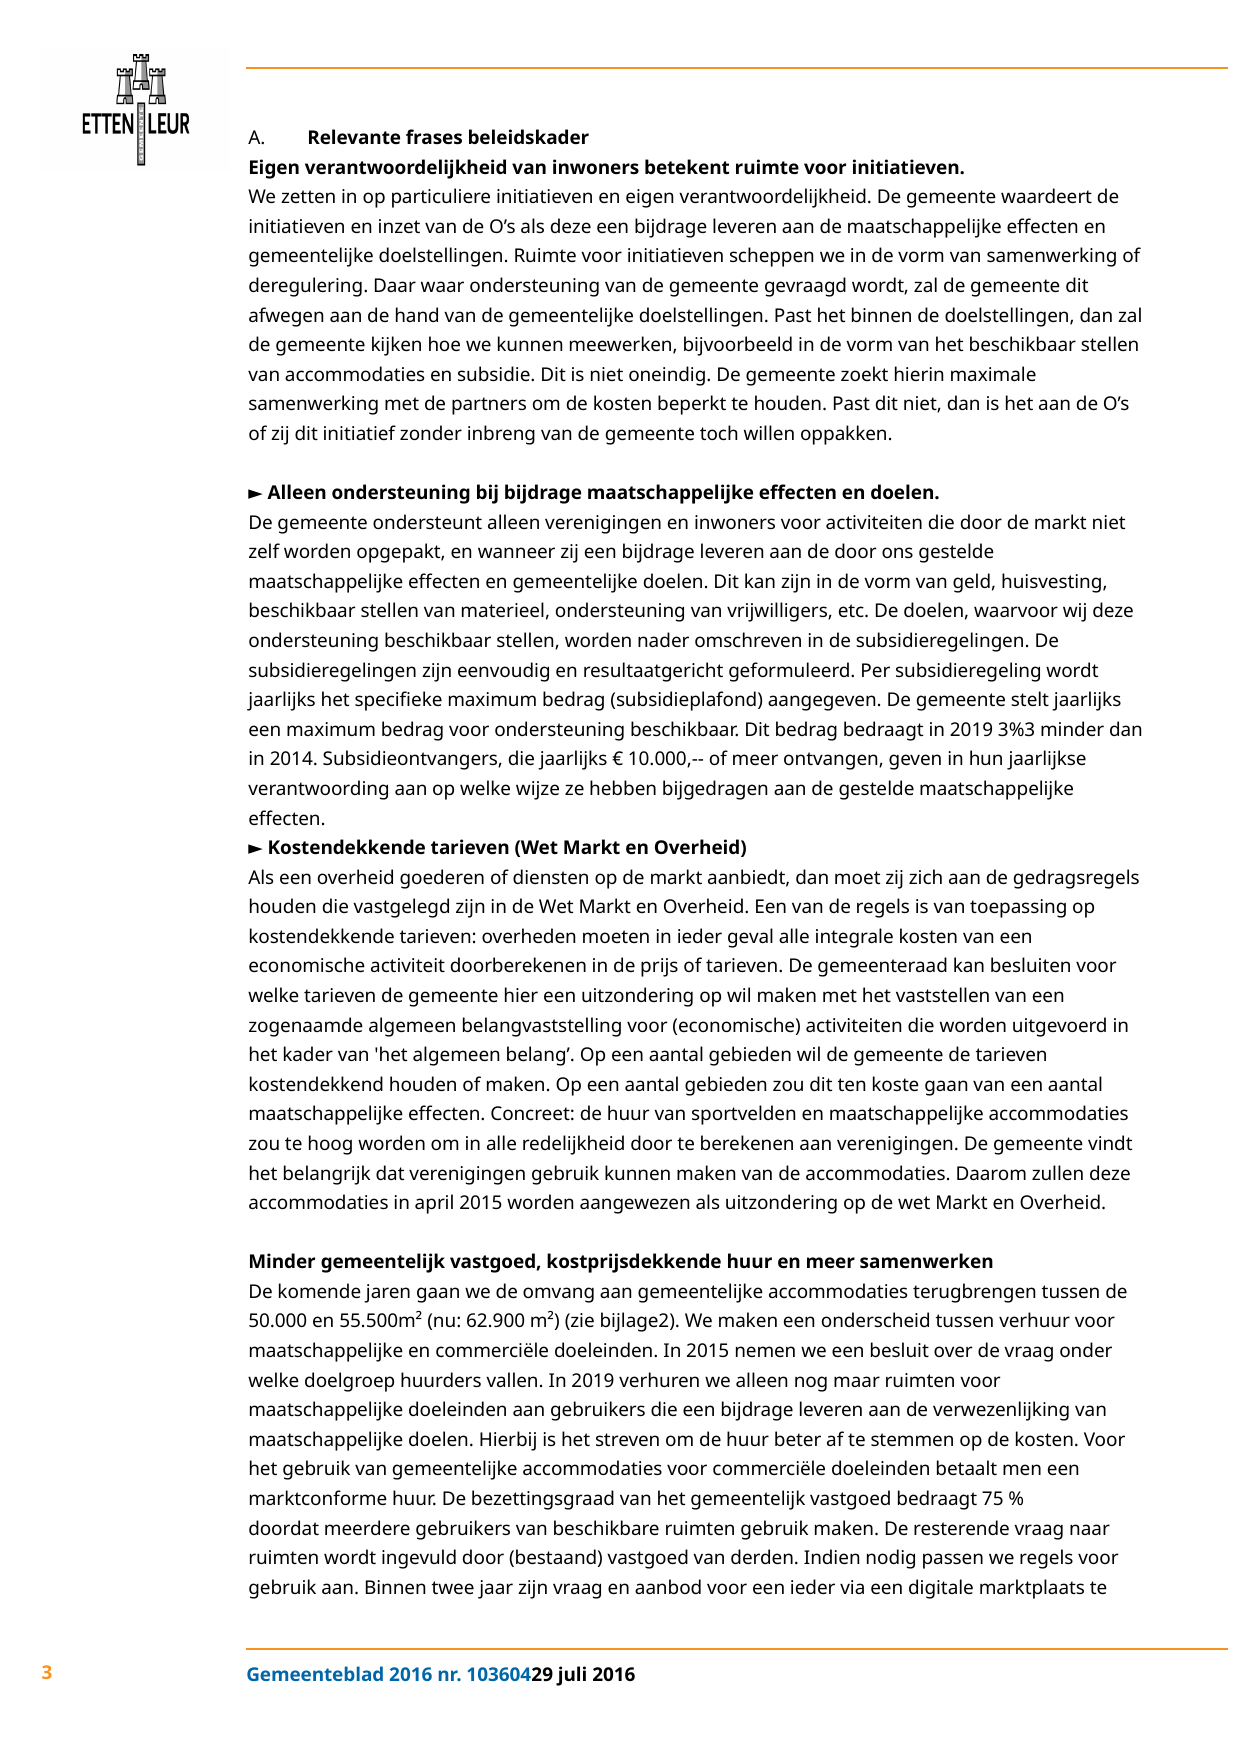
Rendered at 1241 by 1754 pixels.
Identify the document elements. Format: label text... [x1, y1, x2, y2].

text jaarlijks het specifieke maximum bedrag (subsidieplafond) aangegeven. De gemeente stelt jaarlijks [248, 686, 1152, 712]
text economische activiteit doorberekenen in de prijs of tarieven. De gemeenteraad kan besluiten voor [248, 953, 1152, 978]
text welke doelgroep huurders vallen. In 2019 verhuren we alleen nog maar ruimten voor [248, 1367, 1152, 1393]
text ► Alleen ondersteuning bij bijdrage maatschappelijke effecten en doelen. [248, 479, 1152, 505]
text het gebruik van gemeentelijke accommodaties voor commerciële doeleinden betaalt men een [248, 1456, 1152, 1481]
picture [41, 47, 231, 172]
text de gemeente kijken hoe we kunnen meewerken, bijvoorbeeld in de vorm van het beschikbaar stellen [248, 331, 1152, 357]
text We zetten in op particuliere initiatieven en eigen verantwoordelijkheid. De gemeente waardeert de [248, 183, 1152, 209]
text welke tarieven de gemeente hier een uitzondering op wil maken met het vaststellen van een [248, 982, 1152, 1008]
text het kader van 'het algemeen belang’. Op een aantal gebieden wil de gemeente de tarieven [248, 1041, 1152, 1067]
text ► Kostendekkende tarieven (Wet Markt en Overheid) [248, 834, 1152, 860]
text deregulering. Daar waar ondersteuning van de gemeente gevraagd wordt, zal de gemeente dit [248, 272, 1152, 298]
text beschikbaar stellen van materieel, ondersteuning van vrijwilligers, etc. De doelen, waarvoor wij deze [248, 598, 1152, 623]
text verantwoording aan op welke wijze ze hebben bijgedragen aan de gestelde maatschappelijke [248, 775, 1152, 801]
text Minder gemeentelijk vastgoed, kostprijsdekkende huur en meer samenwerken [248, 1248, 1152, 1274]
text kostendekkende tarieven: overheden moeten in ieder geval alle integrale kosten van een [248, 923, 1152, 949]
text of zij dit initiatief zonder inbreng van de gemeente toch willen oppakken. [248, 420, 1152, 446]
text gemeentelijke doelstellingen. Ruimte voor initiatieven scheppen we in de vorm van samenwerking of [248, 243, 1152, 268]
text gebruik aan. Binnen twee jaar zijn vraag en aanbod voor een ieder via een digitale marktplaats te [248, 1574, 1152, 1600]
text subsidieregelingen zijn eenvoudig en resultaatgericht geformuleerd. Per subsidieregeling wordt [248, 657, 1152, 683]
text het belangrijk dat verenigingen gebruik kunnen maken van de accommodaties. Daarom zullen deze [248, 1160, 1152, 1186]
text samenwerking met de partners om de kosten beperkt te houden. Past dit niet, dan is het aan de O’s [248, 391, 1152, 416]
text van accommodaties en subsidie. Dit is niet oneindig. De gemeente zoekt hierin maximale [248, 361, 1152, 387]
text marktconforme huur. De bezettingsgraad van het gemeentelijk vastgoed bedraagt 75 % [248, 1485, 1152, 1511]
text accommodaties in april 2015 worden aangewezen als uitzondering op de wet Markt en Overheid. [248, 1189, 1152, 1215]
text ondersteuning beschikbaar stellen, worden nader omschreven in de subsidieregelingen. De [248, 627, 1152, 653]
text Als een overheid goederen of diensten op de markt aanbiedt, dan moet zij zich aan de gedragsregels [248, 864, 1152, 890]
text maatschappelijke effecten en gemeentelijke doelen. Dit kan zijn in de vorm van geld, huisvesting, [248, 568, 1152, 594]
text in 2014. Subsidieontvangers, die jaarlijks € 10.000,-- of meer ontvangen, geven in hun jaarlijkse [248, 746, 1152, 771]
text kostendekkend houden of maken. Op een aantal gebieden zou dit ten koste gaan van een aantal [248, 1071, 1152, 1097]
text 50.000 en 55.500m² (nu: 62.900 m²) (zie bijlage2). We maken een onderscheid tussen verhuur voor [248, 1308, 1152, 1333]
text houden die vastgelegd zijn in de Wet Markt en Overheid. Een van de regels is van toepassing op [248, 893, 1152, 919]
text De komende jaren gaan we de omvang aan gemeentelijke accommodaties terugbrengen tussen de [248, 1278, 1152, 1304]
text zou te hoog worden om in alle redelijkheid door te berekenen aan verenigingen. De gemeente vindt [248, 1130, 1152, 1156]
text zelf worden opgepakt, en wanneer zij een bijdrage leveren aan de door ons gestelde [248, 538, 1152, 564]
text maatschappelijke doeleinden aan gebruikers die een bijdrage leveren aan de verwezenlijking van [248, 1396, 1152, 1422]
list Relevante frases beleidskader [248, 124, 1152, 150]
text maatschappelijke doelen. Hierbij is het streven om de huur beter af te stemmen op de kosten. Voor [248, 1426, 1152, 1452]
text initiatieven en inzet van de O’s als deze een bijdrage leveren aan de maatschappelijke effecten en [248, 213, 1152, 239]
text afwegen aan de hand van de gemeentelijke doelstellingen. Past het binnen de doelstellingen, dan zal [248, 302, 1152, 328]
text een maximum bedrag voor ondersteuning beschikbaar. Dit bedrag bedraagt in 2019 3%3 minder dan [248, 716, 1152, 742]
text De gemeente ondersteunt alleen verenigingen en inwoners voor activiteiten die door de markt niet [248, 509, 1152, 535]
text maatschappelijke en commerciële doeleinden. In 2015 nemen we een besluit over de vraag onder [248, 1337, 1152, 1363]
text doordat meerdere gebruikers van beschikbare ruimten gebruik maken. De resterende vraag naar [248, 1515, 1152, 1541]
text effecten. [248, 805, 1152, 831]
text Eigen verantwoordelijkheid van inwoners betekent ruimte voor initiatieven. [248, 154, 1152, 180]
text maatschappelijke effecten. Concreet: de huur van sportvelden en maatschappelijke accommodaties [248, 1101, 1152, 1126]
text ruimten wordt ingevuld door (bestaand) vastgoed van derden. Indien nodig passen we regels voor [248, 1544, 1152, 1570]
text zogenaamde algemeen belangvaststelling voor (economische) activiteiten die worden uitgevoerd in [248, 1012, 1152, 1038]
